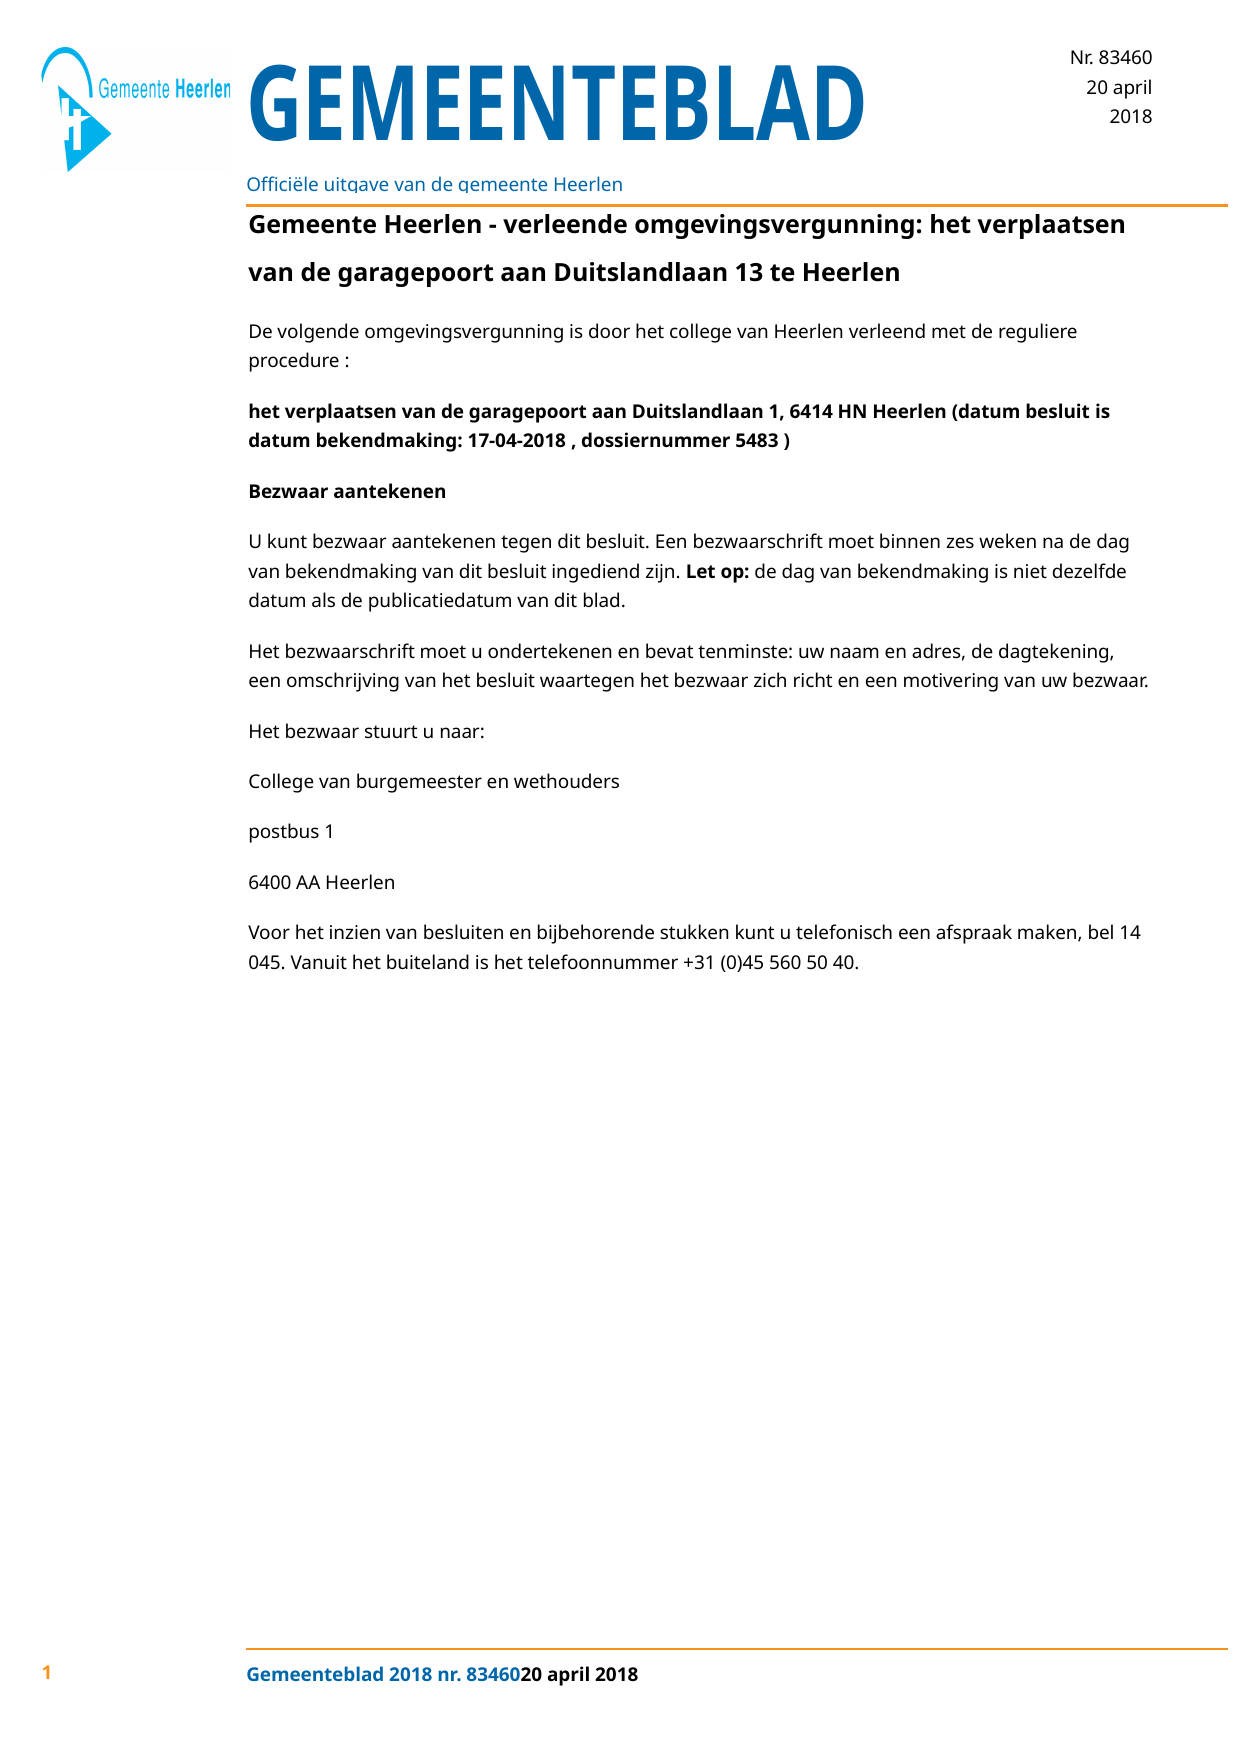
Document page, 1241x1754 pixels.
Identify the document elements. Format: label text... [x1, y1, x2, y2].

text Het bezwaarschrift moet u ondertekenen en bevat tenminste: uw naam en adres, de dagtekening, een omschrijving van het besluit waartegen het bezwaar zich richt en een motivering van uw bezwaar. [248, 638, 1152, 693]
picture [41, 47, 231, 172]
text U kunt bezwaar aantekenen tegen dit besluit. Een bezwaarschrift moet binnen zes weken na de dag van bekendmaking van dit besluit ingediend zijn. Let op: de dag van bekendmaking is niet dezelfde datum als de publicatiedatum van dit blad. [248, 528, 1152, 613]
text Het bezwaar stuurt u naar: [248, 718, 1152, 744]
text Bezwaar aantekenen [248, 478, 1152, 504]
text College van burgemeester en wethouders [248, 768, 1152, 794]
text De volgende omgevingsvergunning is door het college van Heerlen verleend met de reguliere procedure : [248, 318, 1152, 373]
text het verplaatsen van de garagepoort aan Duitslandlaan 1, 6414 HN Heerlen (datum besluit is datum bekendmaking: 17-04-2018 , dossiernummer 5483 ) [248, 398, 1152, 453]
text postbus 1 [248, 819, 1152, 844]
text Gemeente Heerlen - verleende omgevingsvergunning: het verplaatsen van de garagepoort aan Duitslandlaan 13 te Heerlen [248, 207, 1152, 288]
text Voor het inzien van besluiten en bijbehorende stukken kunt u telefonisch een afspraak maken, bel 14 045. Vanuit het buiteland is het telefoonnummer +31 (0)45 560 50 40. [248, 919, 1152, 975]
text 6400 AA Heerlen [248, 869, 1152, 895]
picture [41, 47, 58, 70]
